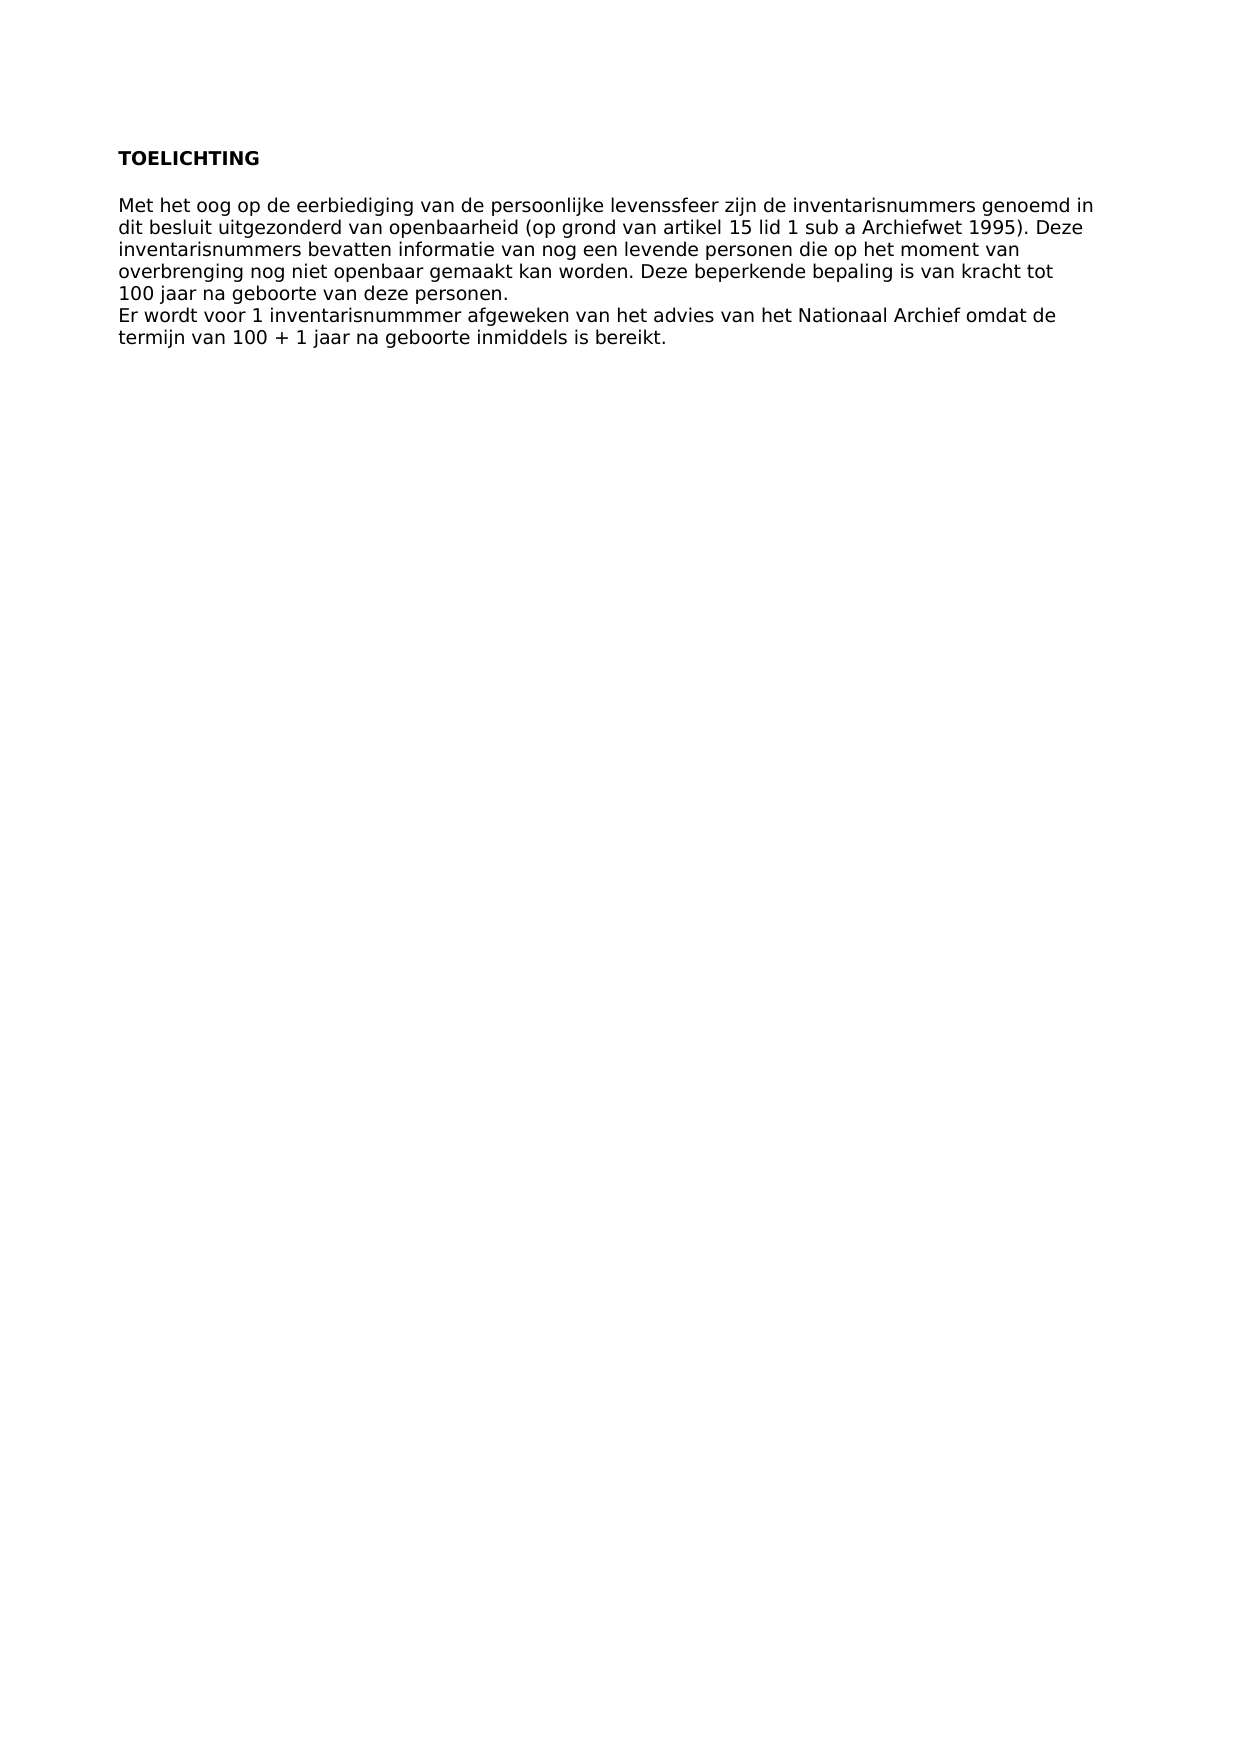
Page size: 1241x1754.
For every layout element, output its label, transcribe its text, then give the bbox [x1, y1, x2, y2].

subtitle TOELICHTING [118, 148, 1122, 170]
text Met het oog op de eerbiediging van de persoonlijke levenssfeer zijn de inventarisnummers genoemd in dit besluit uitgezonderd van openbaarheid (op grond van artikel 15 lid 1 sub a Archiefwet 1995). Deze inventarisnummers bevatten informatie van nog een levende personen die op het moment van overbrenging nog niet openbaar gemaakt kan worden. Deze beperkende bepaling is van kracht tot 100 jaar na geboorte van deze personen. [118, 195, 1122, 305]
text Er wordt voor 1 inventarisnummmer afgeweken van het advies van het Nationaal Archief omdat de termijn van 100 + 1 jaar na geboorte inmiddels is bereikt. [118, 305, 1122, 349]
